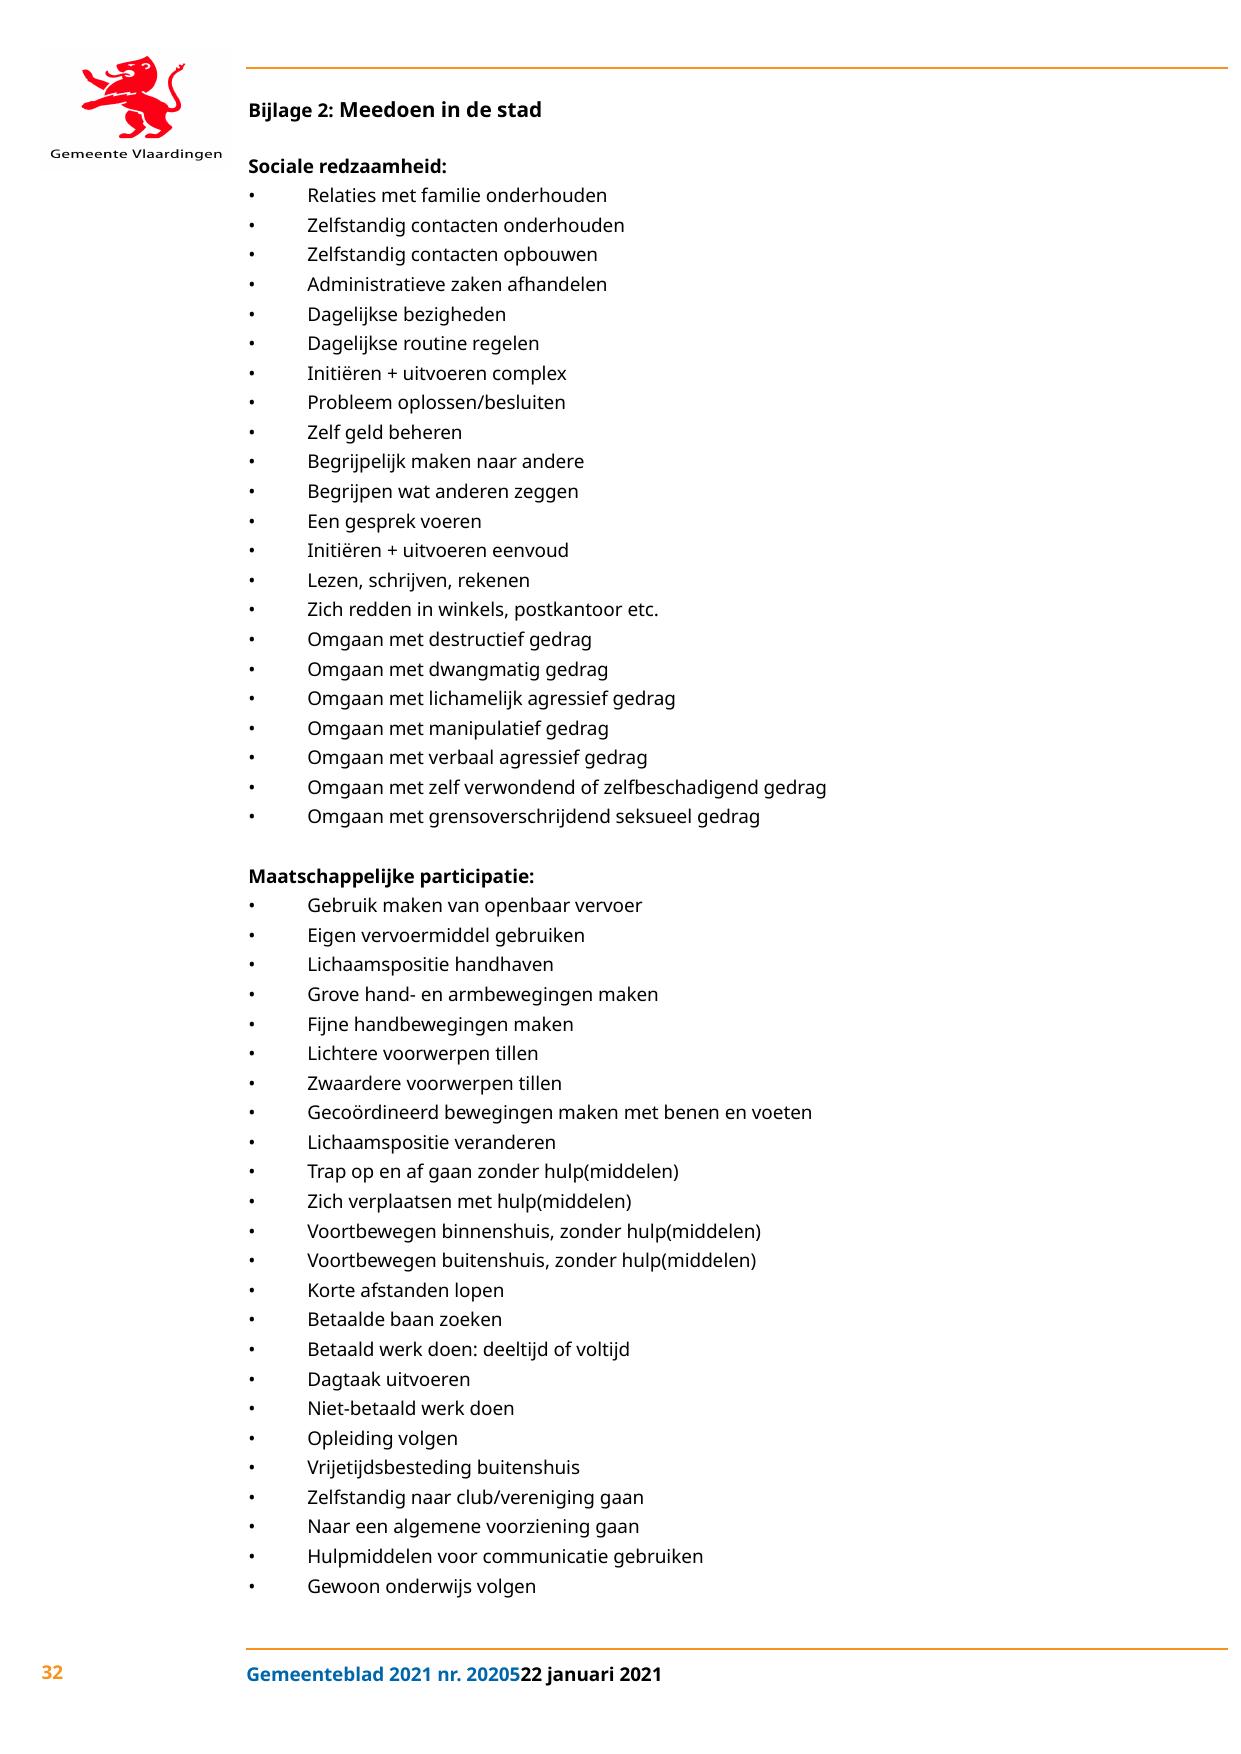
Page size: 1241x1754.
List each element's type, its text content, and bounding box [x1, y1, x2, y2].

list Begrijpelijk maken naar andere [248, 449, 1152, 474]
list Gecoördineerd bewegingen maken met benen en voeten [248, 1099, 1152, 1125]
list Omgaan met zelf verwondend of zelfbeschadigend gedrag [248, 774, 1152, 800]
text Sociale redzaamheid: [248, 153, 1152, 179]
list Omgaan met verbaal agressief gedrag [248, 744, 1152, 770]
list Administratieve zaken afhandelen [248, 271, 1152, 297]
list Dagelijkse routine regelen [248, 330, 1152, 356]
list Lezen, schrijven, rekenen [248, 567, 1152, 593]
list Omgaan met grensoverschrijdend seksueel gedrag [248, 804, 1152, 829]
list Opleiding volgen [248, 1425, 1152, 1451]
list Gebruik maken van openbaar vervoer [248, 892, 1152, 918]
list Omgaan met destructief gedrag [248, 626, 1152, 652]
list Zelfstandig contacten opbouwen [248, 242, 1152, 267]
list Trap op en af gaan zonder hulp(middelen) [248, 1159, 1152, 1184]
list Zelf geld beheren [248, 419, 1152, 445]
list Vrijetijdsbesteding buitenshuis [248, 1454, 1152, 1480]
list Voortbewegen buitenshuis, zonder hulp(middelen) [248, 1247, 1152, 1273]
list Omgaan met dwangmatig gedrag [248, 656, 1152, 682]
list Naar een algemene voorziening gaan [248, 1514, 1152, 1539]
list Grove hand- en armbewegingen maken [248, 981, 1152, 1007]
list Hulpmiddelen voor communicatie gebruiken [248, 1543, 1152, 1569]
list Begrijpen wat anderen zeggen [248, 478, 1152, 504]
list Probleem oplossen/besluiten [248, 389, 1152, 415]
list Initiëren + uitvoeren eenvoud [248, 537, 1152, 563]
text Bijlage 2: Meedoen in de stad [248, 95, 1152, 123]
list Voortbewegen binnenshuis, zonder hulp(middelen) [248, 1218, 1152, 1244]
list Initiëren + uitvoeren complex [248, 360, 1152, 386]
list Zich redden in winkels, postkantoor etc. [248, 597, 1152, 622]
list Gewoon onderwijs volgen [248, 1573, 1152, 1599]
list Zwaardere voorwerpen tillen [248, 1070, 1152, 1096]
list Eigen vervoermiddel gebruiken [248, 922, 1152, 948]
list Omgaan met manipulatief gedrag [248, 715, 1152, 741]
list Relaties met familie onderhouden [248, 182, 1152, 208]
list Zelfstandig contacten onderhouden [248, 212, 1152, 238]
list Lichtere voorwerpen tillen [248, 1040, 1152, 1066]
text Maatschappelijke participatie: [248, 863, 1152, 889]
picture [41, 47, 231, 172]
list Lichaamspositie handhaven [248, 952, 1152, 977]
list Dagelijkse bezigheden [248, 301, 1152, 327]
list Lichaamspositie veranderen [248, 1129, 1152, 1155]
list Een gesprek voeren [248, 508, 1152, 534]
list Fijne handbewegingen maken [248, 1011, 1152, 1037]
list Niet-betaald werk doen [248, 1395, 1152, 1421]
list Zelfstandig naar club/vereniging gaan [248, 1484, 1152, 1510]
list Dagtaak uitvoeren [248, 1366, 1152, 1392]
list Zich verplaatsen met hulp(middelen) [248, 1188, 1152, 1214]
list Betaalde baan zoeken [248, 1307, 1152, 1332]
list Korte afstanden lopen [248, 1277, 1152, 1303]
list Betaald werk doen: deeltijd of voltijd [248, 1336, 1152, 1362]
list Omgaan met lichamelijk agressief gedrag [248, 685, 1152, 711]
